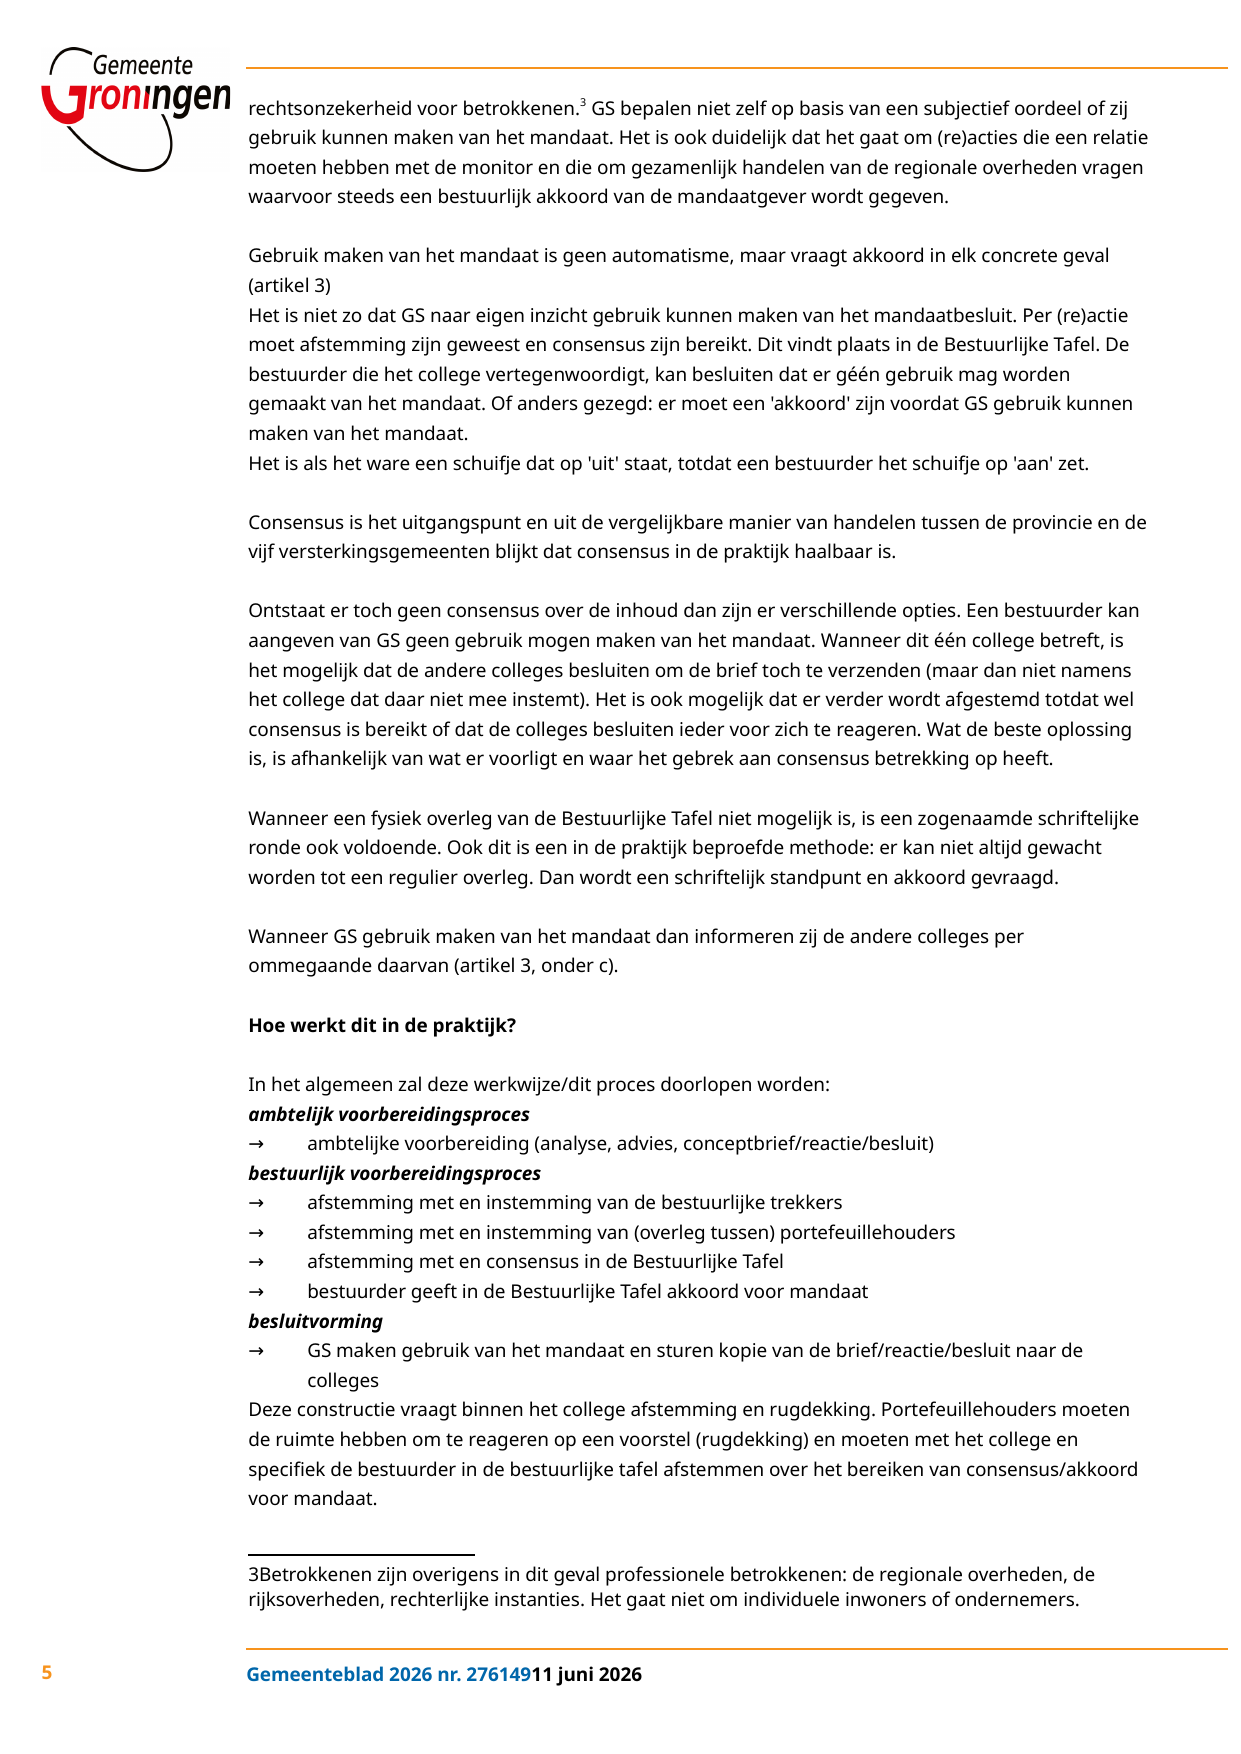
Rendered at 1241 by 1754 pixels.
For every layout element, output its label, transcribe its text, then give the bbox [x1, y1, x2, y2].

text Het is als het ware een schuifje dat op 'uit' staat, totdat een bestuurder het schuifje op 'aan' zet. [248, 450, 1152, 476]
picture [41, 47, 231, 172]
text Het is niet zo dat GS naar eigen inzicht gebruik kunnen maken van het mandaatbesluit. Per (re)actie moet afstemming zijn geweest en consensus zijn bereikt. Dit vindt plaats in de Bestuurlijke Tafel. De bestuurder die het college vertegenwoordigt, kan besluiten dat er géén gebruik mag worden gemaakt van het mandaat. Of anders gezegd: er moet een 'akkoord' zijn voordat GS gebruik kunnen maken van het mandaat. [248, 302, 1152, 446]
text rechtsonzekerheid voor betrokkenen. GS bepalen niet zelf op basis van een subjectief oordeel of zij gebruik kunnen maken van het mandaat. Het is ook duidelijk dat het gaat om (re)acties die een relatie moeten hebben met de monitor en die om gezamenlijk handelen van de regionale overheden vragen waarvoor steeds een bestuurlijk akkoord van de mandaatgever wordt gegeven. [248, 95, 1152, 209]
table_header Hoe werkt dit in de praktijk? In het algemeen zal deze werkwijze/dit proces doorlopen worden: ambtelijk voorbereidingsproces ambtelijke voorbereiding (analyse, advies, conceptbrief/reactie/besluit) bestuurlijk voorbereidingsproces afstemming met en instemming van de bestuurlijke trekkers afstemming met en instemming van (overleg tussen) portefeuillehouders afstemming met en consensus in de Bestuurlijke Tafel bestuurder geeft in de Bestuurlijke Tafel akkoord voor mandaat besluitvorming GS maken gebruik van het mandaat en sturen kopie van de brief/reactie/besluit naar de colleges Deze constructie vraagt binnen het college afstemming en rugdekking. Portefeuillehouders moeten de ruimte hebben om te reageren op een voorstel (rugdekking) en moeten met het college en specifiek de bestuurder in de bestuurlijke tafel afstemmen over het bereiken van consensus/akkoord voor mandaat. [248, 1012, 1152, 1511]
text Ontstaat er toch geen consensus over de inhoud dan zijn er verschillende opties. Een bestuurder kan aangeven van GS geen gebruik mogen maken van het mandaat. Wanneer dit één college betreft, is het mogelijk dat de andere colleges besluiten om de brief toch te verzenden (maar dan niet namens het college dat daar niet mee instemt). Het is ook mogelijk dat er verder wordt afgestemd totdat wel consensus is bereikt of dat de colleges besluiten ieder voor zich te reageren. Wat de beste oplossing is, is afhankelijk van wat er voorligt en waar het gebrek aan consensus betrekking op heeft. [248, 598, 1152, 771]
text Betrokkenen zijn overigens in dit geval professionele betrokkenen: de regionale overheden, de rijksoverheden, rechterlijke instanties. Het gaat niet om individuele inwoners of ondernemers. [248, 1561, 1152, 1612]
text Gebruik maken van het mandaat is geen automatisme, maar vraagt akkoord in elk concrete geval (artikel 3) [248, 243, 1152, 298]
text Wanneer een fysiek overleg van de Bestuurlijke Tafel niet mogelijk is, is een zogenaamde schriftelijke ronde ook voldoende. Ook dit is een in de praktijk beproefde methode: er kan niet altijd gewacht worden tot een regulier overleg. Dan wordt een schriftelijk standpunt en akkoord gevraagd. [248, 805, 1152, 890]
text Consensus is het uitgangspunt en uit de vergelijkbare manier van handelen tussen de provincie en de vijf versterkingsgemeenten blijkt dat consensus in de praktijk haalbaar is. [248, 509, 1152, 564]
text Wanneer GS gebruik maken van het mandaat dan informeren zij de andere colleges per ommegaande daarvan (artikel 3, onder c). [248, 923, 1152, 978]
